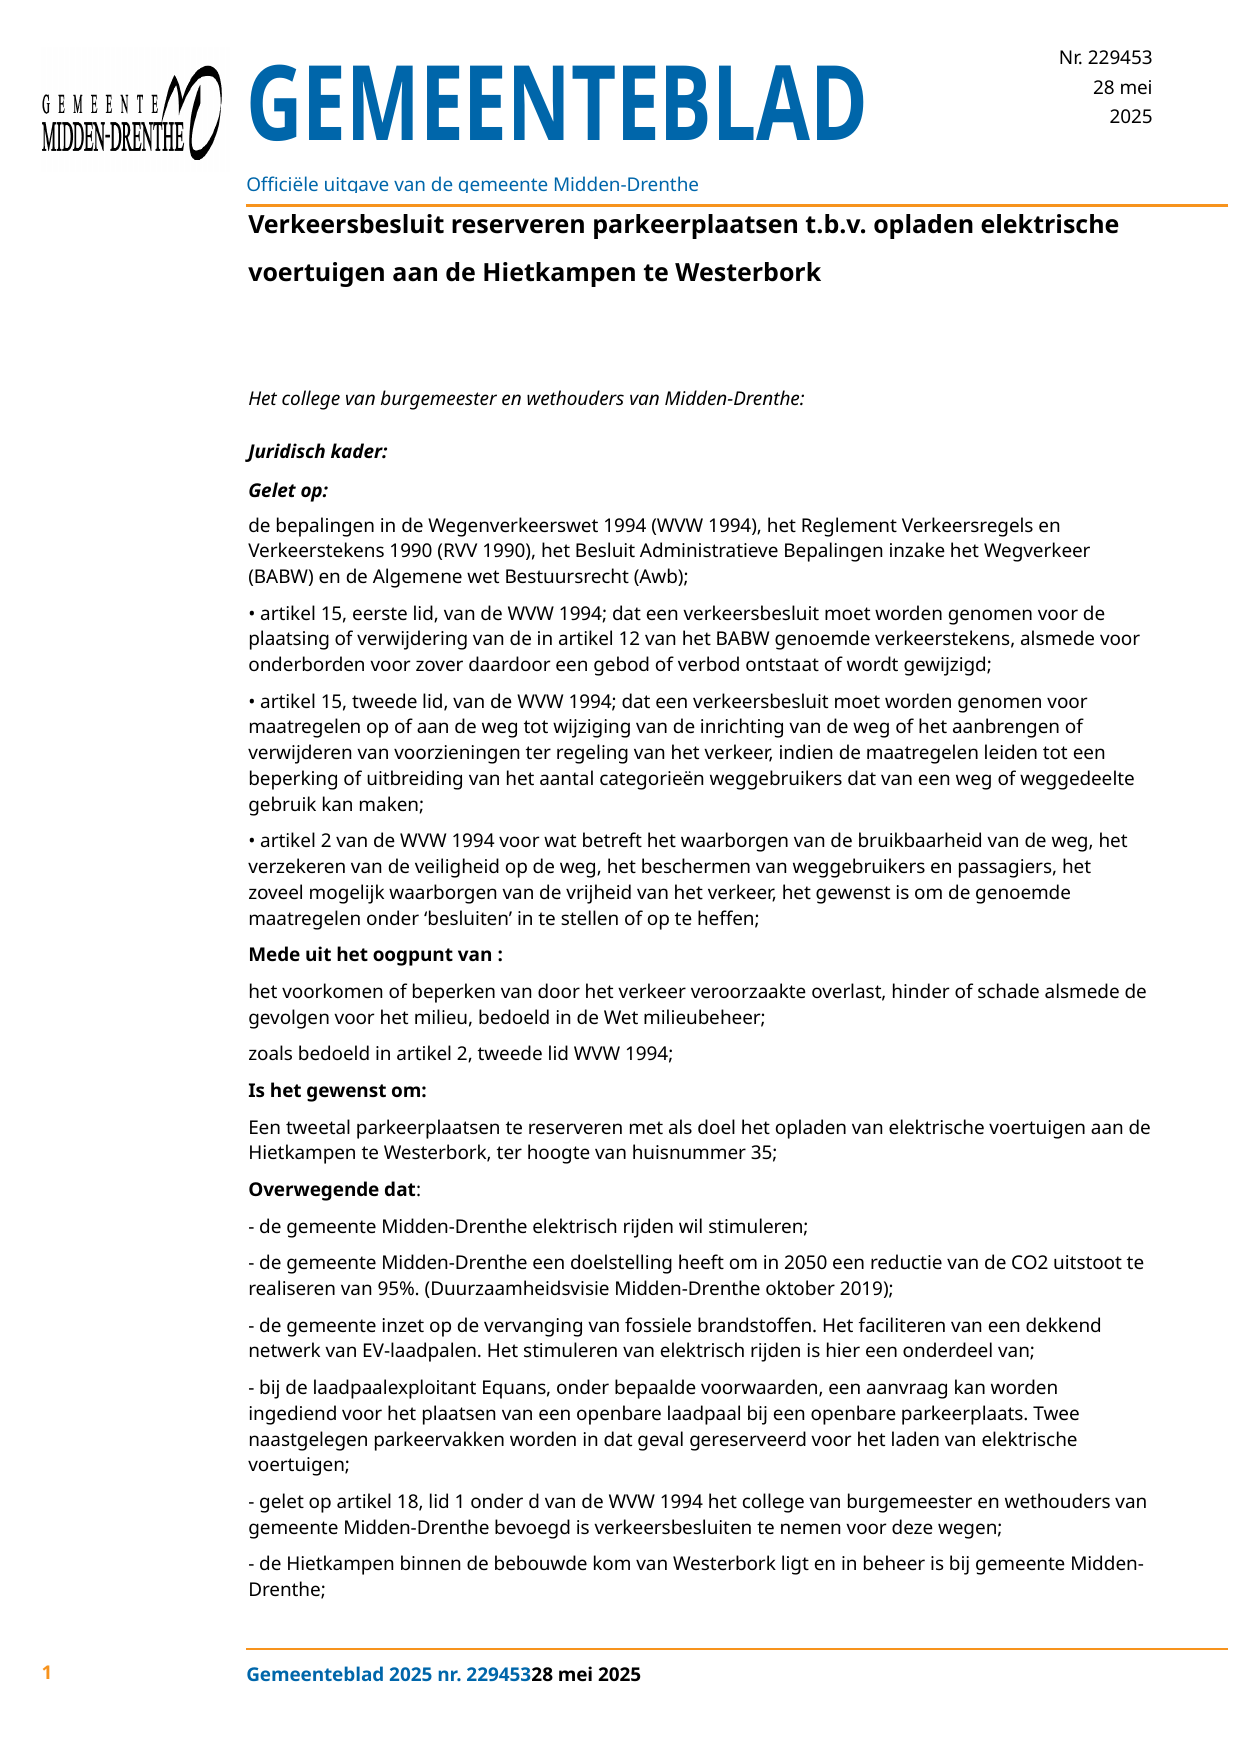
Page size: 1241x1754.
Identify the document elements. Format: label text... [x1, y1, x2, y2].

text de bepalingen in de Wegenverkeerswet 1994 (WVW 1994), het Reglement Verkeersregels en Verkeerstekens 1990 (RVV 1990), het Besluit Administratieve Bepalingen inzake het Wegverkeer (BABW) en de Algemene wet Bestuursrecht (Awb); [248, 512, 1152, 589]
text Verkeersbesluit reserveren parkeerplaatsen t.b.v. opladen elektrische voertuigen aan de Hietkampen te Westerbork [248, 207, 1152, 288]
picture [41, 47, 231, 172]
text - gelet op artikel 18, lid 1 onder d van de WVW 1994 het college van burgemeester en wethouders van gemeente Midden-Drenthe bevoegd is verkeersbesluiten te nemen voor deze wegen; [248, 1488, 1152, 1540]
text - bij de laadpaalexploitant Equans, onder bepaalde voorwaarden, een aanvraag kan worden ingediend voor het plaatsen van een openbare laadpaal bij een openbare parkeerplaats. Twee naastgelegen parkeervakken worden in dat geval gereserveerd voor het laden van elektrische voertuigen; [248, 1374, 1152, 1477]
text Juridisch kader: [248, 438, 1152, 464]
text • artikel 15, tweede lid, van de WVW 1994; dat een verkeersbesluit moet worden genomen voor maatregelen op of aan de weg tot wijziging van de inrichting van de weg of het aanbrengen of verwijderen van voorzieningen ter regeling van het verkeer, indien de maatregelen leiden tot een beperking of uitbreiding van het aantal categorieën weggebruikers dat van een weg of weggedeelte gebruik kan maken; [248, 688, 1152, 817]
text - de Hietkampen binnen de bebouwde kom van Westerbork ligt en in beheer is bij gemeente Midden-Drenthe; [248, 1551, 1152, 1602]
text Gelet op: [248, 478, 1152, 503]
text Een tweetal parkeerplaatsen te reserveren met als doel het opladen van elektrische voertuigen aan de Hietkampen te Westerbork, ter hoogte van huisnummer 35; [248, 1114, 1152, 1165]
text Mede uit het oogpunt van : [248, 941, 1152, 967]
text - de gemeente inzet op de vervanging van fossiele brandstoffen. Het faciliteren van een dekkend netwerk van EV-laadpalen. Het stimuleren van elektrisch rijden is hier een onderdeel van; [248, 1312, 1152, 1363]
text - de gemeente Midden-Drenthe een doelstelling heeft om in 2050 een reductie van de CO2 uitstoot te realiseren van 95%. (Duurzaamheidsvisie Midden-Drenthe oktober 2019); [248, 1249, 1152, 1301]
text het voorkomen of beperken van door het verkeer veroorzaakte overlast, hinder of schade alsmede de gevolgen voor het milieu, bedoeld in de Wet milieubeheer; [248, 978, 1152, 1029]
text - de gemeente Midden-Drenthe elektrisch rijden wil stimuleren; [248, 1213, 1152, 1239]
text Overwegende dat: [248, 1176, 1152, 1202]
text • artikel 2 van de WVW 1994 voor wat betreft het waarborgen van de bruikbaarheid van de weg, het verzekeren van de veiligheid op de weg, het beschermen van weggebruikers en passagiers, het zoveel mogelijk waarborgen van de vrijheid van het verkeer, het gewenst is om de genoemde maatregelen onder ‘besluiten’ in te stellen of op te heffen; [248, 828, 1152, 931]
text Is het gewenst om: [248, 1077, 1152, 1103]
text Het college van burgemeester en wethouders van Midden-Drenthe: [248, 386, 1152, 411]
text zoals bedoeld in artikel 2, tweede lid WVW 1994; [248, 1041, 1152, 1066]
text • artikel 15, eerste lid, van de WVW 1994; dat een verkeersbesluit moet worden genomen voor de plaatsing of verwijdering van de in artikel 12 van het BABW genoemde verkeerstekens, alsmede voor onderborden voor zover daardoor een gebod of verbod ontstaat of wordt gewijzigd; [248, 600, 1152, 677]
